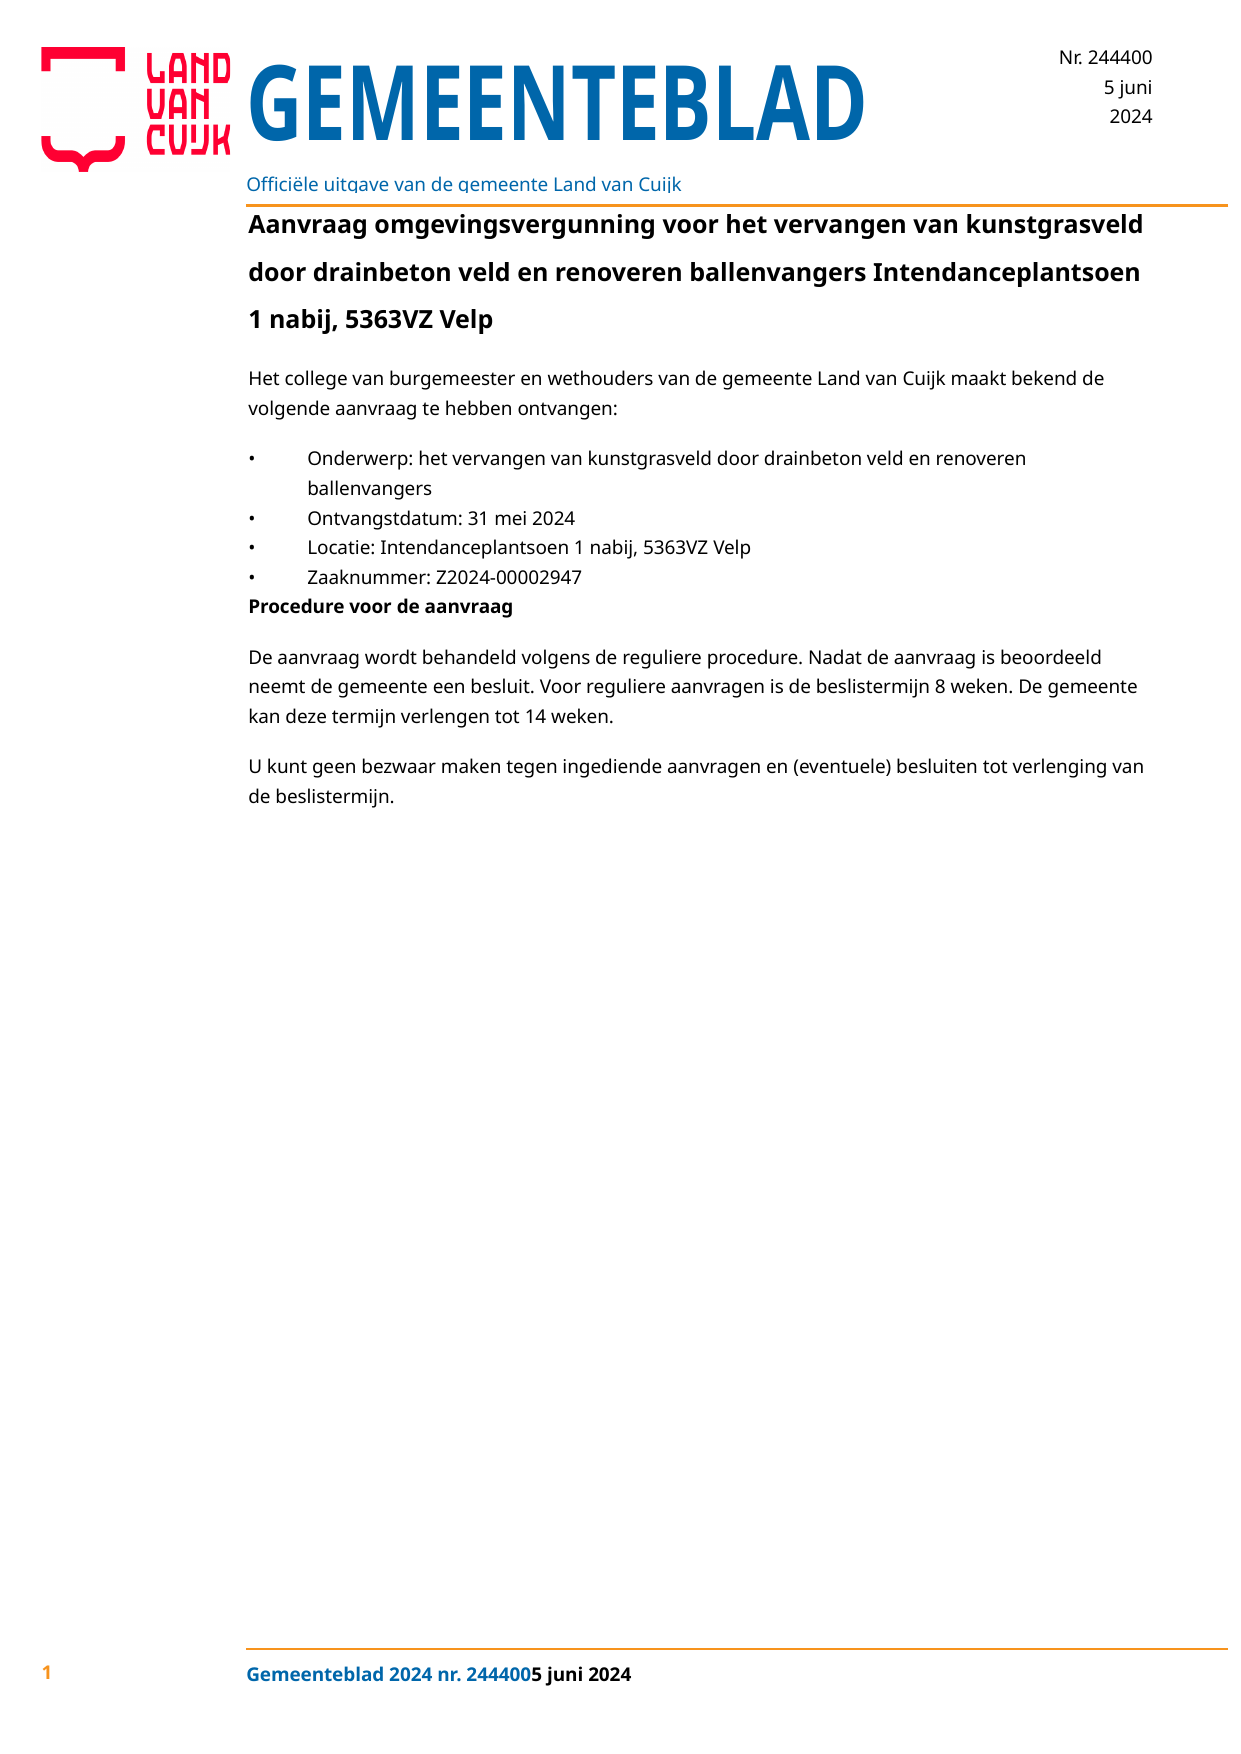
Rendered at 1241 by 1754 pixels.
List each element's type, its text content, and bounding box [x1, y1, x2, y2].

text Aanvraag omgevingsvergunning voor het vervangen van kunstgrasveld door drainbeton veld en renoveren ballenvangers Intendanceplantsoen 1 nabij, 5363VZ Velp [248, 207, 1152, 336]
list Zaaknummer: Z2024-00002947 [248, 564, 1152, 589]
text Het college van burgemeester en wethouders van de gemeente Land van Cuijk maakt bekend de volgende aanvraag te hebben ontvangen: [248, 366, 1152, 421]
list Onderwerp: het vervangen van kunstgrasveld door drainbeton veld en renoveren ballenvangers [248, 446, 1152, 501]
text De aanvraag wordt behandeld volgens de reguliere procedure. Nadat de aanvraag is beoordeeld neemt de gemeente een besluit. Voor reguliere aanvragen is de beslistermijn 8 weken. De gemeente kan deze termijn verlengen tot 14 weken. [248, 644, 1152, 729]
text U kunt geen bezwaar maken tegen ingediende aanvragen en (eventuele) besluiten tot verlenging van de beslistermijn. [248, 753, 1152, 809]
picture [41, 47, 231, 172]
list Locatie: Intendanceplantsoen 1 nabij, 5363VZ Velp [248, 534, 1152, 560]
list Ontvangstdatum: 31 mei 2024 [248, 505, 1152, 530]
text Procedure voor de aanvraag [248, 593, 1152, 619]
